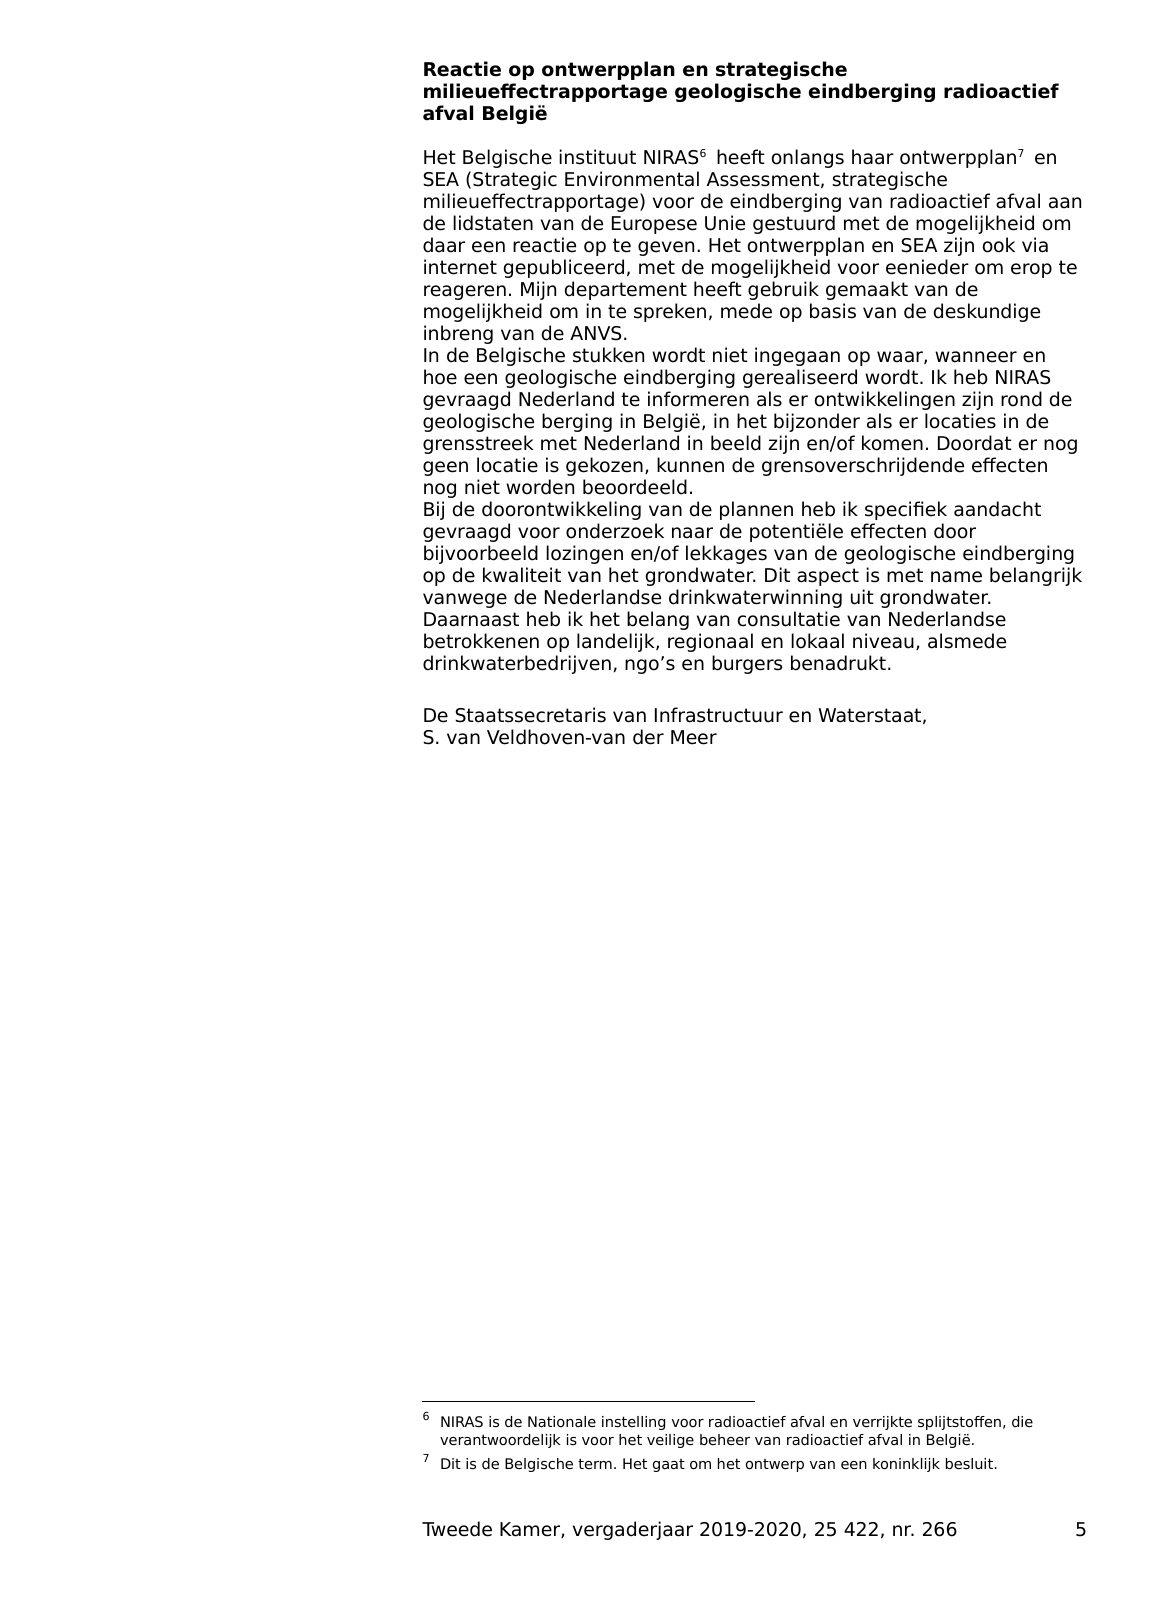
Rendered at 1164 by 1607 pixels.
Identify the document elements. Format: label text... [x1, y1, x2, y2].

text Bij de doorontwikkeling van de plannen heb ik specifiek aandacht gevraagd voor onderzoek naar de potentiële effecten door bijvoorbeeld lozingen en/of lekkages van de geologische eindberging op de kwaliteit van het grondwater. Dit aspect is met name belangrijk vanwege de Nederlandse drinkwaterwinning uit grondwater. [422, 499, 1087, 609]
text In de Belgische stukken wordt niet ingegaan op waar, wanneer en hoe een geologische eindberging gerealiseerd wordt. Ik heb NIRAS gevraagd Nederland te informeren als er ontwikkelingen zijn rond de geologische berging in België, in het bijzonder als er locaties in de grensstreek met Nederland in beeld zijn en/of komen. Doordat er nog geen locatie is gekozen, kunnen de grensoverschrijdende effecten nog niet worden beoordeeld. [422, 345, 1087, 499]
text Dit is de Belgische term. Het gaat om het ontwerp van een koninklijk besluit. [422, 1452, 1087, 1474]
subtitle Reactie op ontwerpplan en strategische milieueffectrapportage geologische eindberging radioactief afval België [422, 59, 1087, 125]
text Het Belgische instituut NIRAS heeft onlangs haar ontwerpplan en SEA (Strategic Environmental Assessment, strategische milieueffectrapportage) voor de eindberging van radioactief afval aan de lidstaten van de Europese Unie gestuurd met de mogelijkheid om daar een reactie op te geven. Het ontwerpplan en SEA zijn ook via internet gepubliceerd, met de mogelijkheid voor eenieder om erop te reageren. Mijn departement heeft gebruik gemaakt van de mogelijkheid om in te spreken, mede op basis van de deskundige inbreng van de ANVS. [422, 147, 1087, 345]
text Daarnaast heb ik het belang van consultatie van Nederlandse betrokkenen op landelijk, regionaal en lokaal niveau, alsmede drinkwaterbedrijven, ngo’s en burgers benadrukt. [422, 609, 1087, 675]
text NIRAS is de Nationale instelling voor radioactief afval en verrijkte splijtstoffen, die verantwoordelijk is voor het veilige beheer van radioactief afval in België. [422, 1410, 1087, 1449]
text De Staatssecretaris van Infrastructuur en Waterstaat, S. van Veldhoven-van der Meer [422, 705, 1087, 749]
